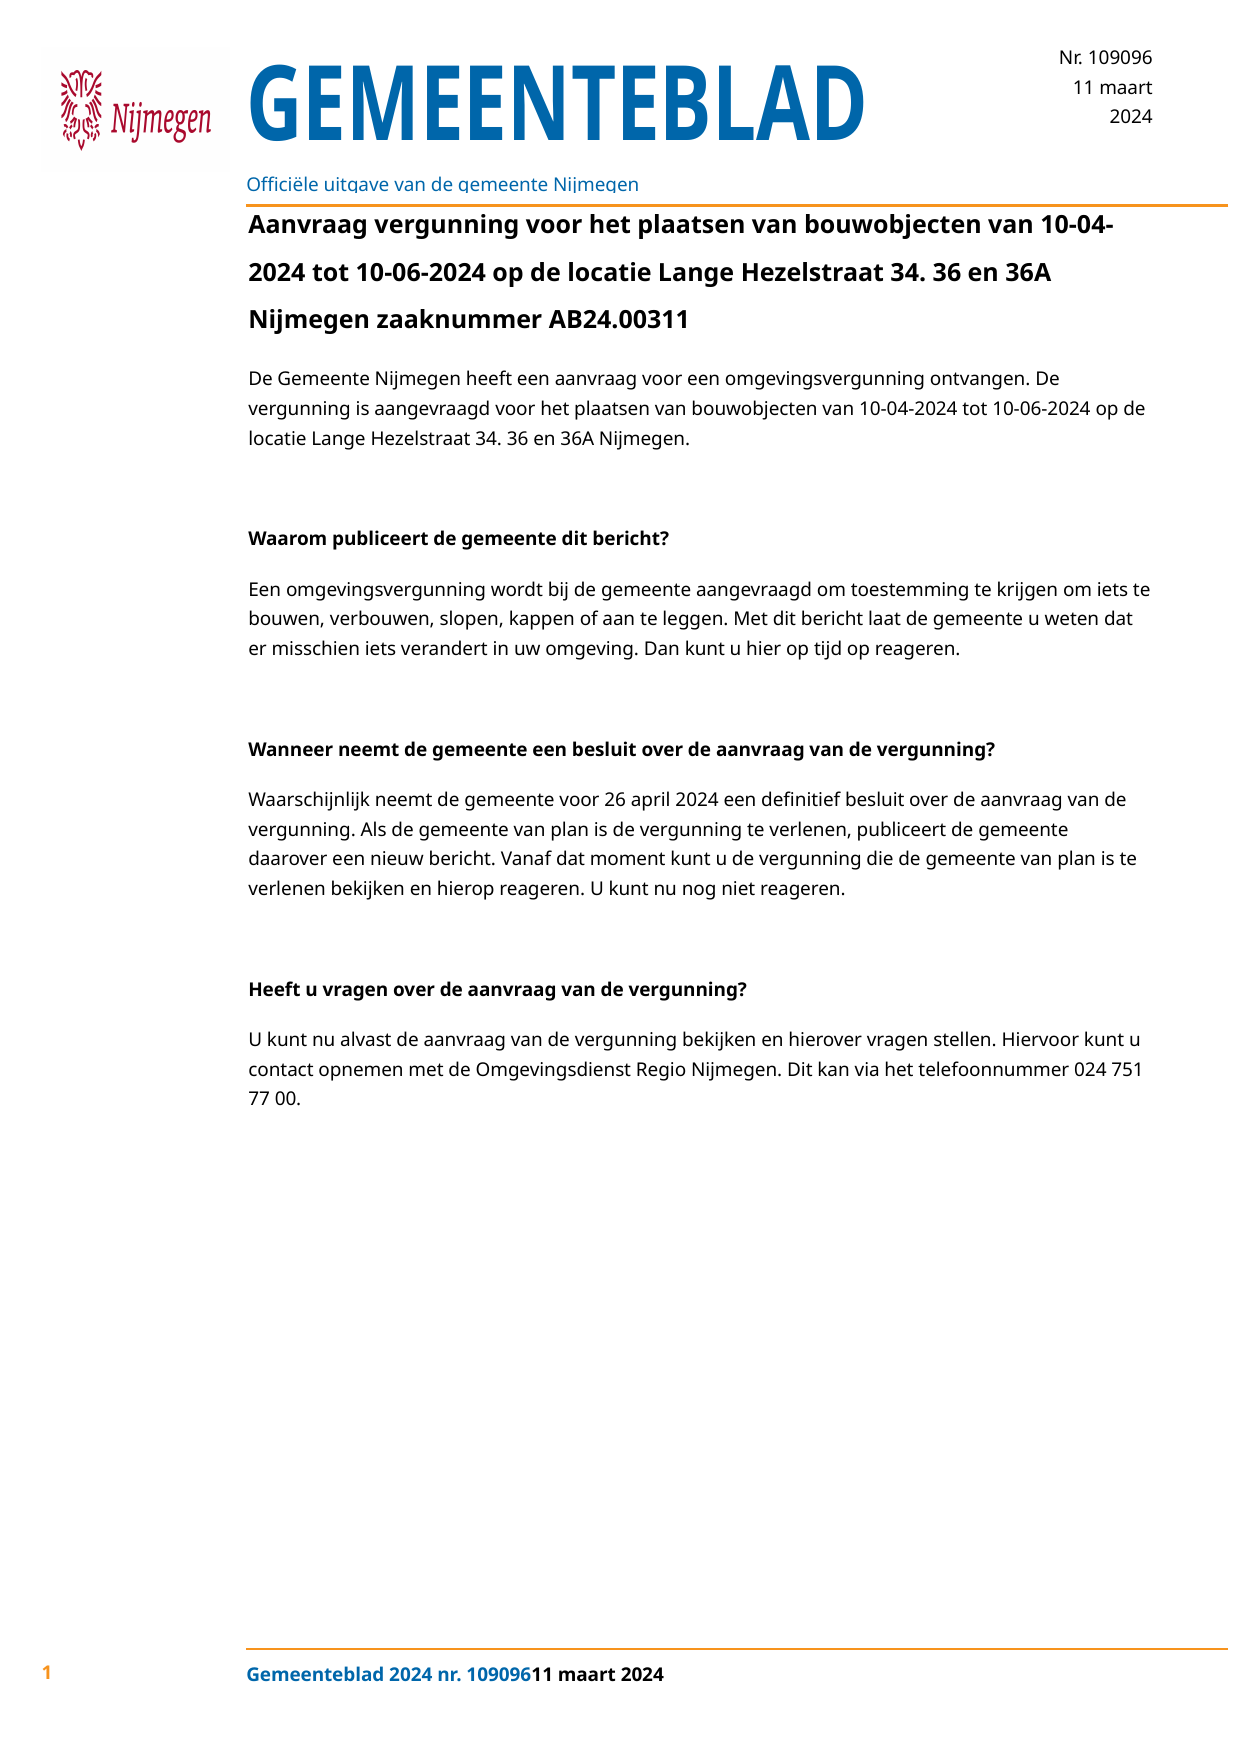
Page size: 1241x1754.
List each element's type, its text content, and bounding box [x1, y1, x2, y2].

text Waarom publiceert de gemeente dit bericht? [248, 526, 1152, 551]
text De Gemeente Nijmegen heeft een aanvraag voor een omgevingsvergunning ontvangen. De vergunning is aangevraagd voor het plaatsen van bouwobjecten van 10-04-2024 tot 10-06-2024 op de locatie Lange Hezelstraat 34. 36 en 36A Nijmegen. [248, 366, 1152, 450]
text U kunt nu alvast de aanvraag van de vergunning bekijken en hierover vragen stellen. Hiervoor kunt u contact opnemen met de Omgevingsdienst Regio Nijmegen. Dit kan via het telefoonnummer 024 751 77 00. [248, 1026, 1152, 1111]
text Heeft u vragen over de aanvraag van de vergunning? [248, 976, 1152, 1002]
text Waarschijnlijk neemt de gemeente voor 26 april 2024 een definitief besluit over de aanvraag van de vergunning. Als de gemeente van plan is de vergunning te verlenen, publiceert de gemeente daarover een nieuw bericht. Vanaf dat moment kunt u de vergunning die de gemeente van plan is te verlenen bekijken en hierop reageren. U kunt nu nog niet reageren. [248, 786, 1152, 901]
text Een omgevingsvergunning wordt bij de gemeente aangevraagd om toestemming te krijgen om iets te bouwen, verbouwen, slopen, kappen of aan te leggen. Met dit bericht laat de gemeente u weten dat er misschien iets verandert in uw omgeving. Dan kunt u hier op tijd op reageren. [248, 576, 1152, 661]
text Wanneer neemt de gemeente een besluit over de aanvraag van de vergunning? [248, 736, 1152, 762]
text Aanvraag vergunning voor het plaatsen van bouwobjecten van 10-04-2024 tot 10-06-2024 op de locatie Lange Hezelstraat 34. 36 en 36A Nijmegen zaaknummer AB24.00311 [248, 207, 1152, 336]
picture [41, 47, 231, 172]
